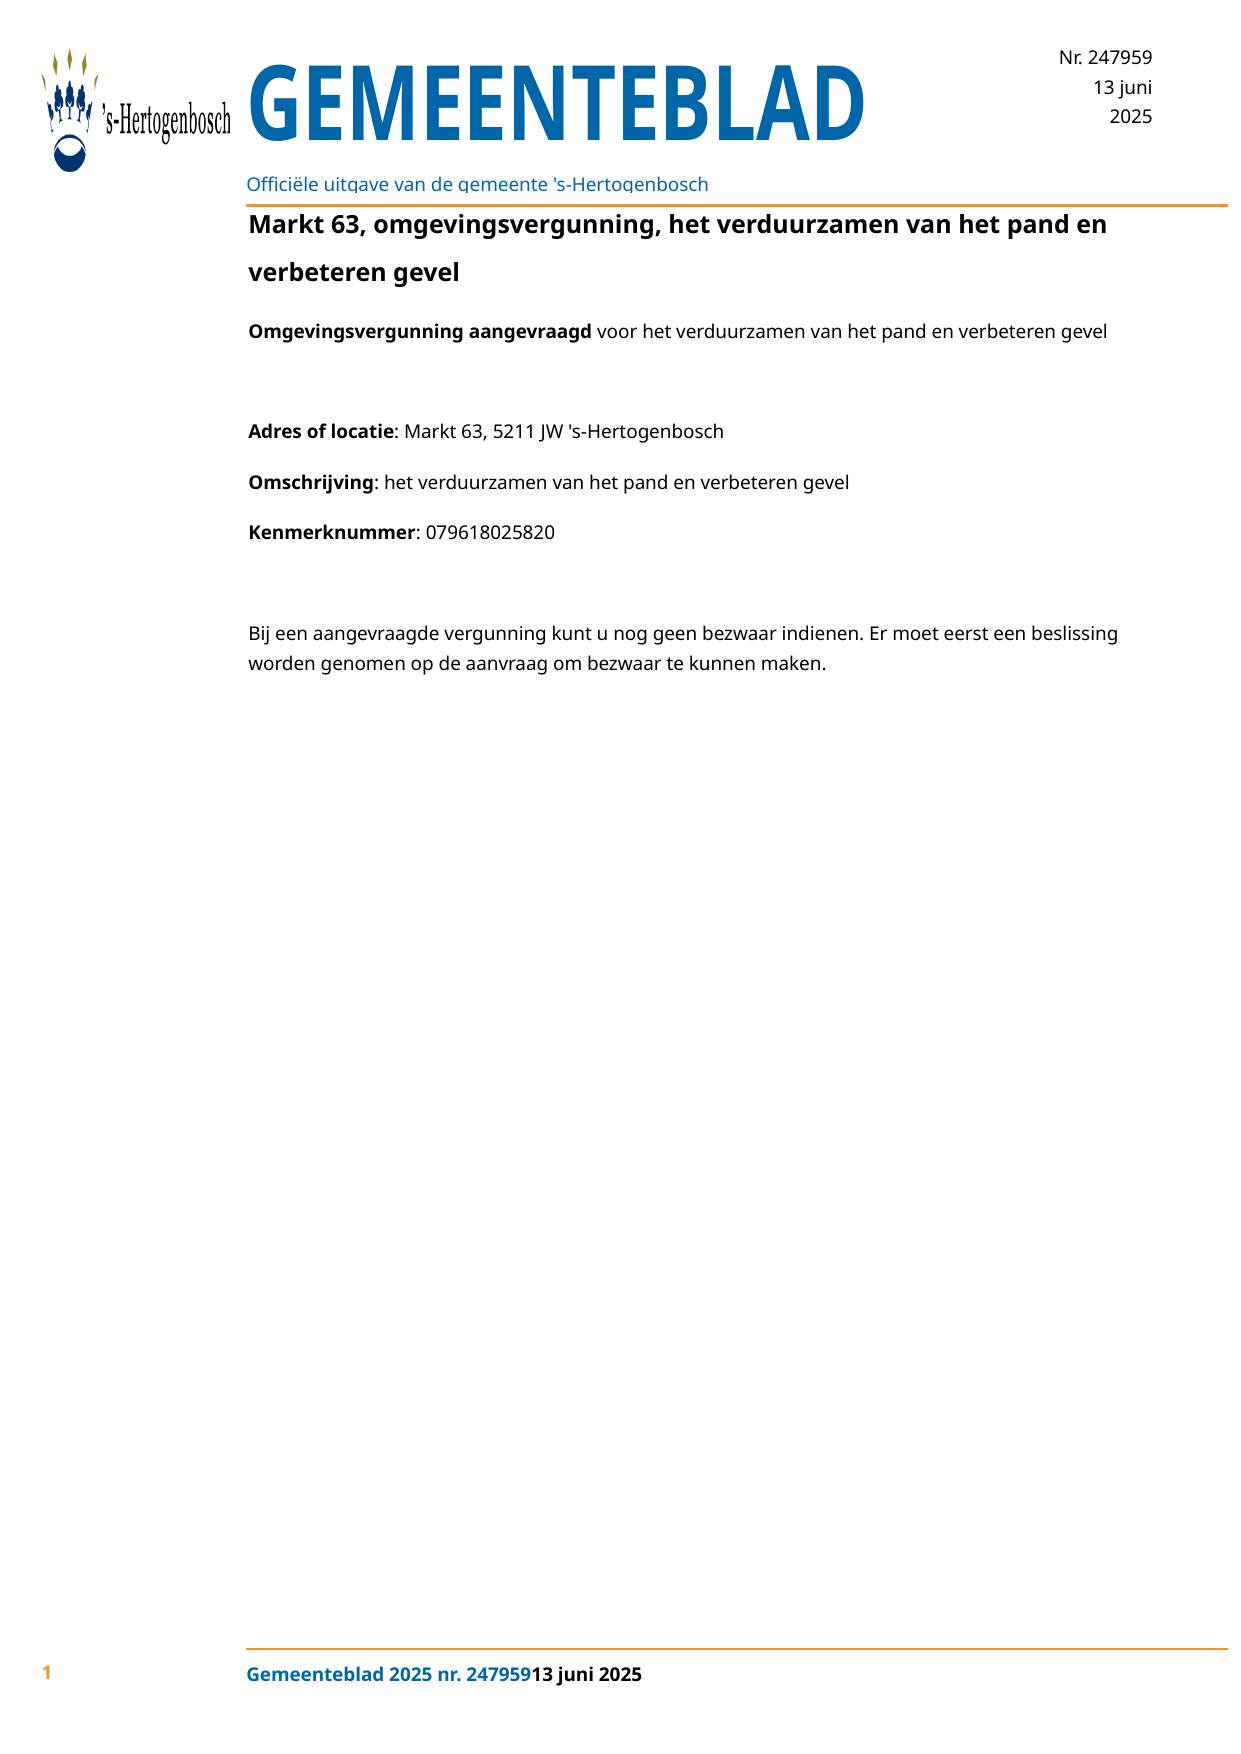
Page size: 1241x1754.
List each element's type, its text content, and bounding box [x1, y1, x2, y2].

text Markt 63, omgevingsvergunning, het verduurzamen van het pand en verbeteren gevel [248, 207, 1152, 288]
text Omschrijving: het verduurzamen van het pand en verbeteren gevel [248, 469, 1152, 495]
text Bij een aangevraagde vergunning kunt u nog geen bezwaar indienen. Er moet eerst een beslissing worden genomen op de aanvraag om bezwaar te kunnen maken. [248, 620, 1152, 676]
text Adres of locatie: Markt 63, 5211 JW 's-Hertogenbosch [248, 419, 1152, 444]
text Omgevingsvergunning aangevraagd voor het verduurzamen van het pand en verbeteren gevel [248, 318, 1152, 344]
picture [41, 47, 231, 172]
text Kenmerknummer: 079618025820 [248, 519, 1152, 545]
